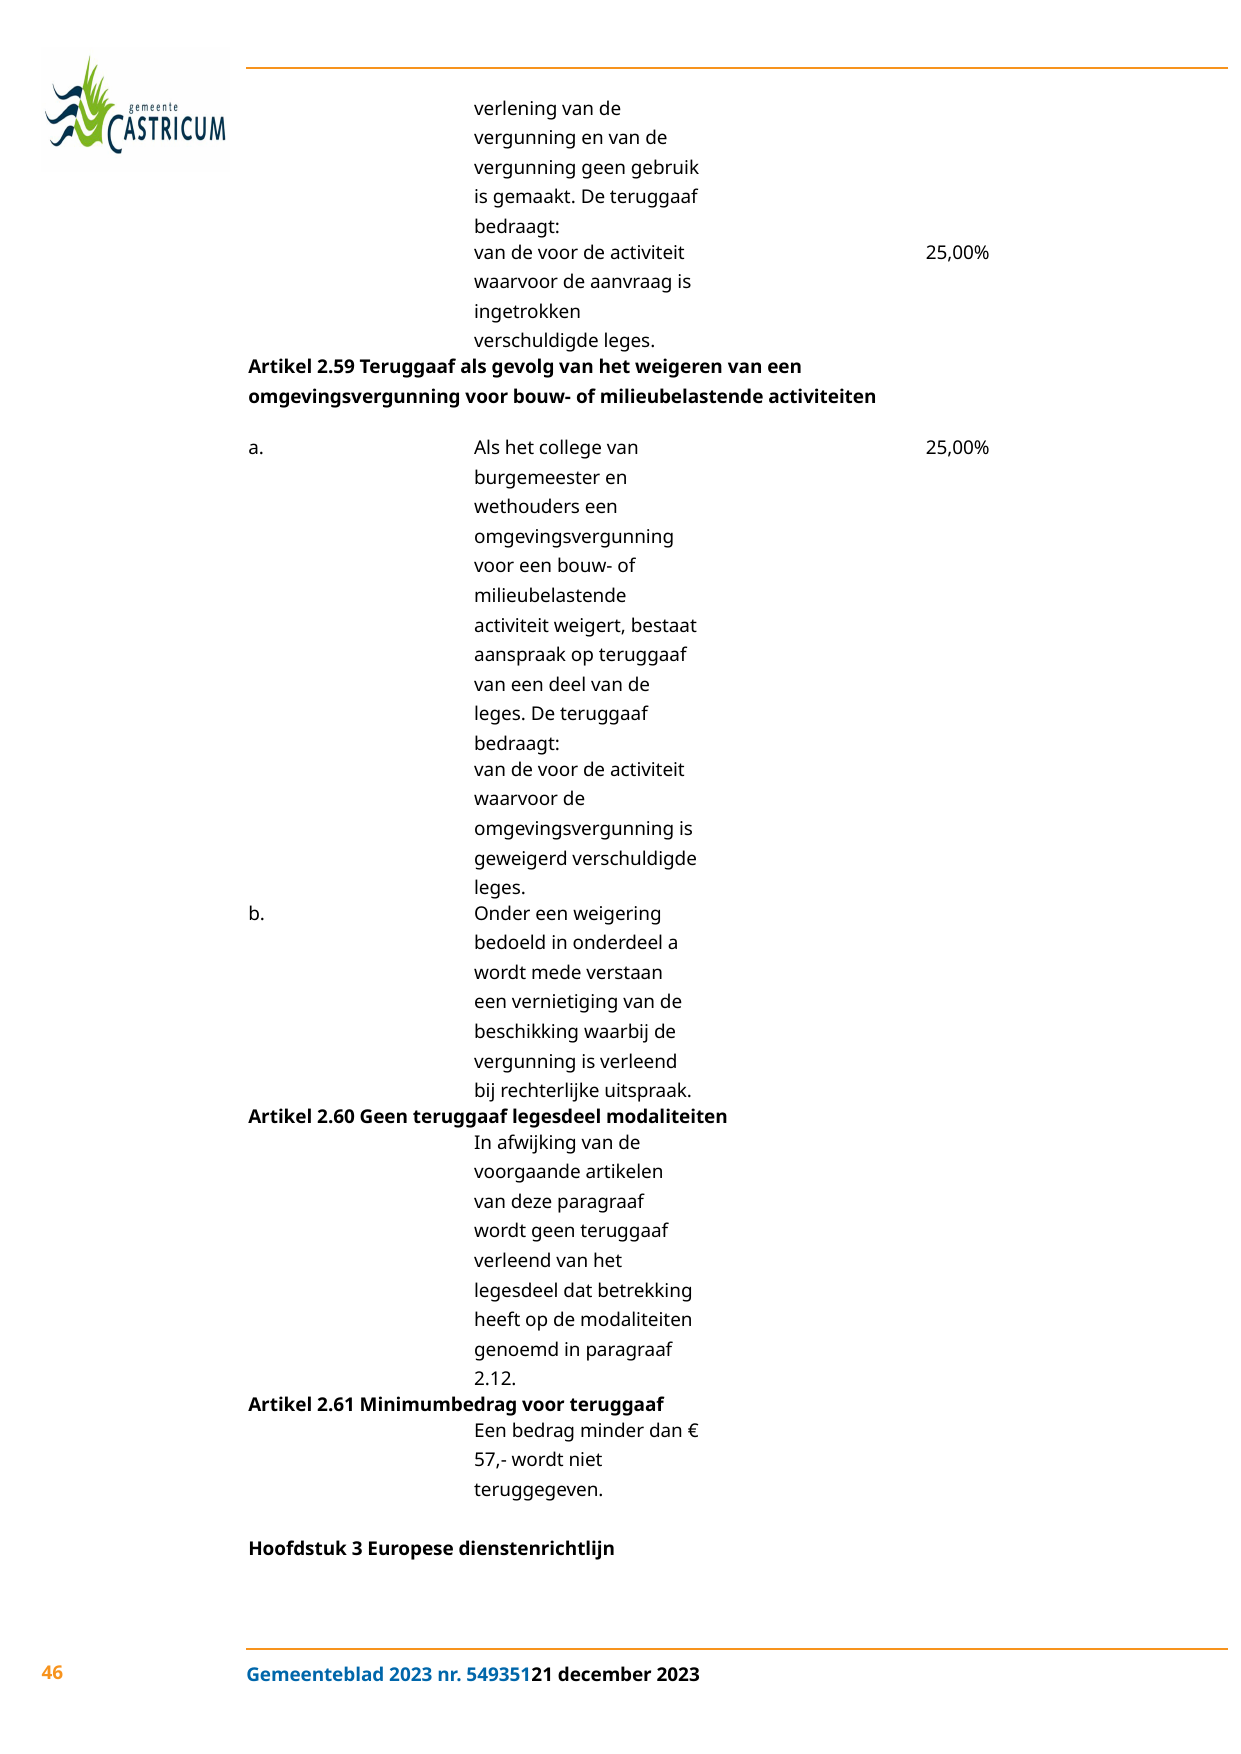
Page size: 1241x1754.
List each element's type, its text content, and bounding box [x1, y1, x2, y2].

table_cell [700, 900, 926, 1103]
table_cell [926, 1417, 1152, 1502]
picture [41, 47, 231, 172]
table_cell 25,00% [926, 239, 1152, 353]
table_cell [700, 1417, 926, 1502]
table_cell [248, 239, 474, 353]
table_cell Als het college van burgemeester en wethouders een omgevingsvergunning voor een bouw- of milieubelastende activiteit weigert, bestaat aanspraak op teruggaaf van een deel van de leges. De teruggaaf bedraagt: [474, 434, 700, 756]
table_cell [248, 756, 474, 900]
table_cell [248, 95, 474, 239]
table_cell verlening van de vergunning en van de vergunning geen gebruik is gemaakt. De teruggaaf bedraagt: [474, 95, 700, 239]
table_cell [926, 95, 1152, 239]
table_cell [926, 409, 1152, 434]
table_cell [248, 1417, 474, 1502]
table_cell 25,00% [926, 434, 1152, 756]
table_cell b. [248, 900, 474, 1103]
table_cell [700, 756, 926, 900]
table_cell [926, 756, 1152, 900]
table_cell Artikel 2.60 Geen teruggaaf legesdeel modaliteiten [248, 1103, 926, 1129]
table_cell [474, 409, 700, 434]
table_cell Artikel 2.59 Teruggaaf als gevolg van het weigeren van een omgevingsvergunning voor bouw- of milieubelastende activiteiten [248, 353, 926, 409]
table_cell [926, 1129, 1152, 1391]
table_cell [926, 353, 1152, 409]
table_cell a. [248, 434, 474, 756]
table_cell van de voor de activiteit waarvoor de aanvraag is ingetrokken verschuldigde leges. [474, 239, 700, 353]
table_cell [700, 1129, 926, 1391]
table_cell [700, 409, 926, 434]
table_cell [700, 95, 926, 239]
table_cell Artikel 2.61 Minimumbedrag voor teruggaaf [248, 1391, 926, 1417]
table_cell In afwijking van de voorgaande artikelen van deze paragraaf wordt geen teruggaaf verleend van het legesdeel dat betrekking heeft op de modaliteiten genoemd in paragraaf 2.12. [474, 1129, 700, 1391]
table_cell [248, 409, 474, 434]
table_cell [700, 239, 926, 353]
table_cell [248, 1129, 474, 1391]
table_cell [926, 1103, 1152, 1129]
text Hoofdstuk 3 Europese dienstenrichtlijn [248, 1535, 1152, 1561]
table_cell Een bedrag minder dan € 57,- wordt niet teruggegeven. [474, 1417, 700, 1502]
table_cell [700, 434, 926, 756]
table_cell van de voor de activiteit waarvoor de omgevingsvergunning is geweigerd verschuldigde leges. [474, 756, 700, 900]
table_cell [926, 1391, 1152, 1417]
table_cell [926, 900, 1152, 1103]
table_cell Onder een weigering bedoeld in onderdeel a wordt mede verstaan een vernietiging van de beschikking waarbij de vergunning is verleend bij rechterlijke uitspraak. [474, 900, 700, 1103]
